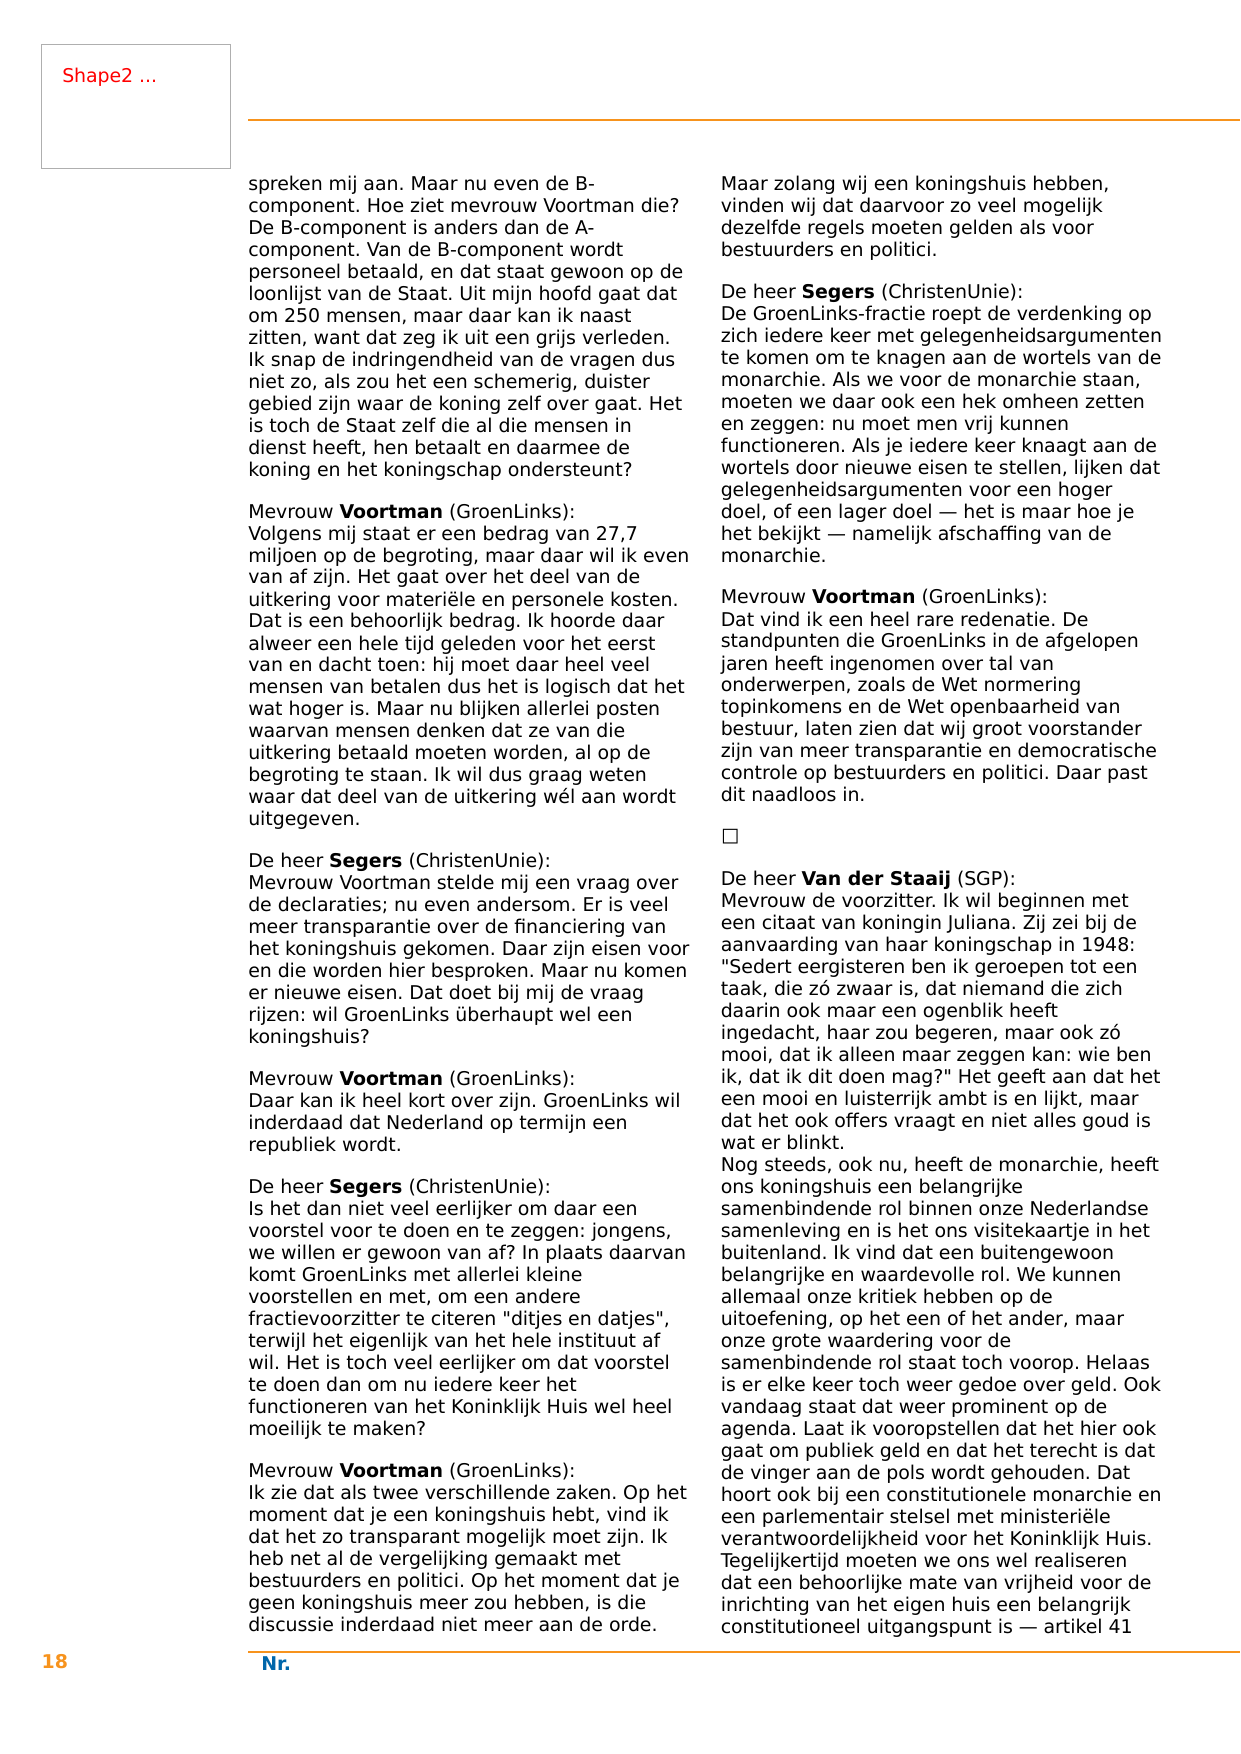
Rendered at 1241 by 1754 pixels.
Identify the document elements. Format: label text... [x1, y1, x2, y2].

text spreken mij aan. Maar nu even de B-component. Hoe ziet mevrouw Voortman die? De B-component is anders dan de A-component. Van de B-component wordt personeel betaald, en dat staat gewoon op de loonlijst van de Staat. Uit mijn hoofd gaat dat om 250 mensen, maar daar kan ik naast zitten, want dat zeg ik uit een grijs verleden. Ik snap de indringendheid van de vragen dus niet zo, als zou het een schemerig, duister gebied zijn waar de koning zelf over gaat. Het is toch de Staat zelf die al die mensen in dienst heeft, hen betaalt en daarmee de koning en het koningschap ondersteunt? [248, 173, 691, 481]
text Mevrouw Voortman (GroenLinks): [248, 1460, 691, 1482]
text Daar kan ik heel kort over zijn. GroenLinks wil inderdaad dat Nederland op termijn een republiek wordt. [248, 1090, 691, 1156]
text Mevrouw de voorzitter. Ik wil beginnen met een citaat van koningin Juliana. Zij zei bij de aanvaarding van haar koningschap in 1948: "Sedert eergisteren ben ik geroepen tot een taak, die zó zwaar is, dat niemand die zich daarin ook maar een ogenblik heeft ingedacht, haar zou begeren, maar ook zó mooi, dat ik alleen maar zeggen kan: wie ben ik, dat ik dit doen mag?" Het geeft aan dat het een mooi en luisterrijk ambt is en lijkt, maar dat het ook offers vraagt en niet alles goud is wat er blinkt. [721, 890, 1163, 1154]
text Mevrouw Voortman stelde mij een vraag over de declaraties; nu even andersom. Er is veel meer transparantie over de financiering van het koningshuis gekomen. Daar zijn eisen voor en die worden hier besproken. Maar nu komen er nieuwe eisen. Dat doet bij mij de vraag rijzen: wil GroenLinks überhaupt wel een koningshuis? [248, 872, 691, 1048]
text Nog steeds, ook nu, heeft de monarchie, heeft ons koningshuis een belangrijke samenbindende rol binnen onze Nederlandse samenleving en is het ons visitekaartje in het buitenland. Ik vind dat een buitengewoon belangrijke en waardevolle rol. We kunnen allemaal onze kritiek hebben op de uitoefening, op het een of het ander, maar onze grote waardering voor de samenbindende rol staat toch voorop. Helaas is er elke keer toch weer gedoe over geld. Ook vandaag staat dat weer prominent op de agenda. Laat ik vooropstellen dat het hier ook gaat om publiek geld en dat het terecht is dat de vinger aan de pols wordt gehouden. Dat hoort ook bij een constitutionele monarchie en een parlementair stelsel met ministeriële verantwoordelijkheid voor het Koninklijk Huis. Tegelijkertijd moeten we ons wel realiseren dat een behoorlijke mate van vrijheid voor de inrichting van het eigen huis een belangrijk constitutioneel uitgangspunt is — artikel 41 [721, 1154, 1163, 1637]
text Mevrouw Voortman (GroenLinks): [248, 1068, 691, 1090]
text ⬜ [721, 826, 1163, 848]
text De heer Segers (ChristenUnie): [721, 281, 1163, 303]
text De heer Van der Staaij (SGP): [721, 868, 1163, 890]
text Mevrouw Voortman (GroenLinks): [721, 586, 1163, 608]
text Ik zie dat als twee verschillende zaken. Op het moment dat je een koningshuis hebt, vind ik dat het zo transparant mogelijk moet zijn. Ik heb net al de vergelijking gemaakt met bestuurders en politici. Op het moment dat je geen koningshuis meer zou hebben, is die discussie inderdaad niet meer aan de orde. [248, 1482, 691, 1636]
text De GroenLinks-fractie roept de verdenking op zich iedere keer met gelegenheidsargumenten te komen om te knagen aan de wortels van de monarchie. Als we voor de monarchie staan, moeten we daar ook een hek omheen zetten en zeggen: nu moet men vrij kunnen functioneren. Als je iedere keer knaagt aan de wortels door nieuwe eisen te stellen, lijken dat gelegenheidsargumenten voor een hoger doel, of een lager doel — het is maar hoe je het bekijkt — namelijk afschaffing van de monarchie. [721, 303, 1163, 566]
text De heer Segers (ChristenUnie): [248, 850, 691, 872]
text Volgens mij staat er een bedrag van 27,7 miljoen op de begroting, maar daar wil ik even van af zijn. Het gaat over het deel van de uitkering voor materiële en personele kosten. Dat is een behoorlijk bedrag. Ik hoorde daar alweer een hele tijd geleden voor het eerst van en dacht toen: hij moet daar heel veel mensen van betalen dus het is logisch dat het wat hoger is. Maar nu blijken allerlei posten waarvan mensen denken dat ze van die uitkering betaald moeten worden, al op de begroting te staan. Ik wil dus graag weten waar dat deel van de uitkering wél aan wordt uitgegeven. [248, 522, 691, 830]
text Mevrouw Voortman (GroenLinks): [248, 501, 691, 522]
text Maar zolang wij een koningshuis hebben, vinden wij dat daarvoor zo veel mogelijk dezelfde regels moeten gelden als voor bestuurders en politici. [721, 173, 1163, 261]
text Is het dan niet veel eerlijker om daar een voorstel voor te doen en te zeggen: jongens, we willen er gewoon van af? In plaats daarvan komt GroenLinks met allerlei kleine voorstellen en met, om een andere fractievoorzitter te citeren "ditjes en datjes", terwijl het eigenlijk van het hele instituut af wil. Het is toch veel eerlijker om dat voorstel te doen dan om nu iedere keer het functioneren van het Koninklijk Huis wel heel moeilijk te maken? [248, 1198, 691, 1440]
text Dat vind ik een heel rare redenatie. De standpunten die GroenLinks in de afgelopen jaren heeft ingenomen over tal van onderwerpen, zoals de Wet normering topinkomens en de Wet openbaarheid van bestuur, laten zien dat wij groot voorstander zijn van meer transparantie en democratische controle op bestuurders en politici. Daar past dit naadloos in. [721, 608, 1163, 806]
text De heer Segers (ChristenUnie): [248, 1176, 691, 1198]
